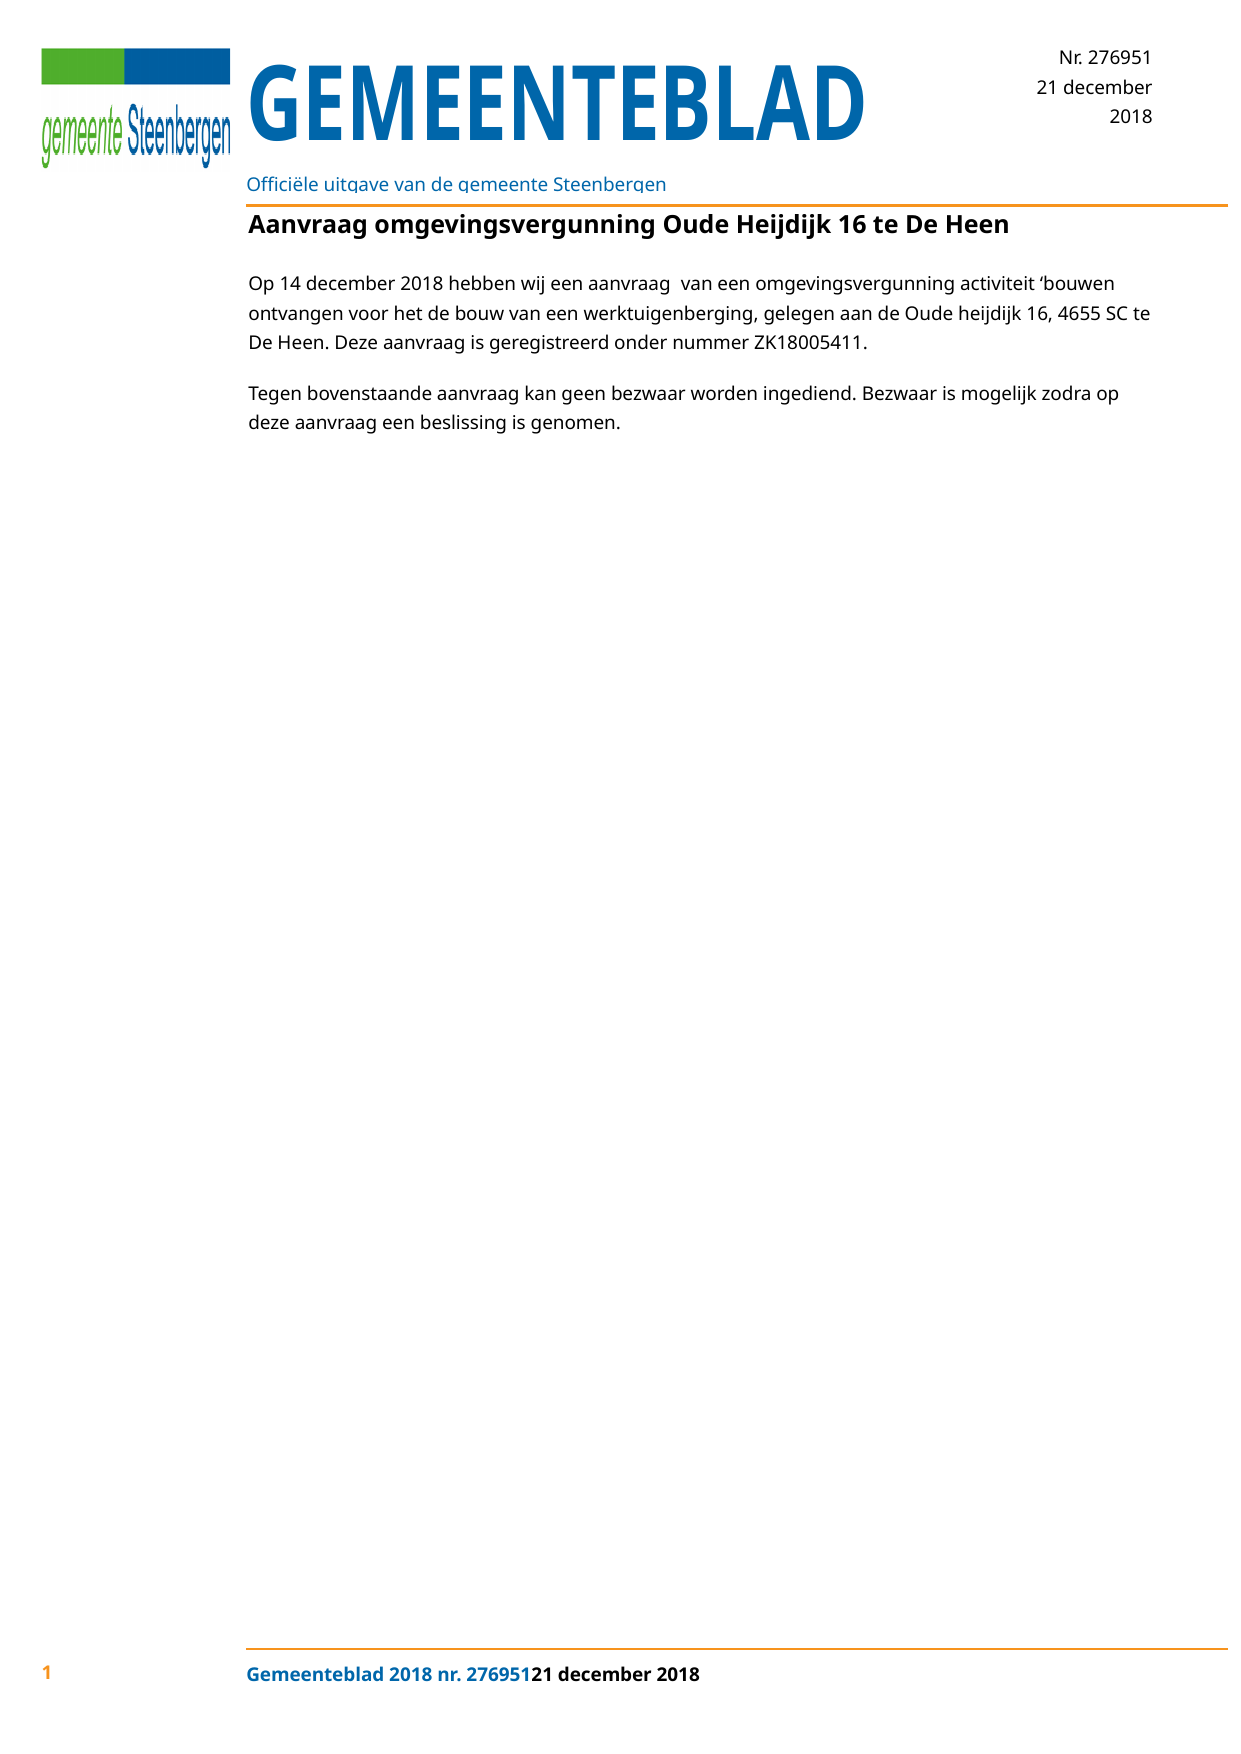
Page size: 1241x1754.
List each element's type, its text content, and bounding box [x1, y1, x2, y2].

text Tegen bovenstaande aanvraag kan geen bezwaar worden ingediend. Bezwaar is mogelijk zodra op deze aanvraag een beslissing is genomen. [248, 380, 1152, 435]
text Aanvraag omgevingsvergunning Oude Heijdijk 16 te De Heen [248, 207, 1152, 241]
text Op 14 december 2018 hebben wij een aanvraag van een omgevingsvergunning activiteit ‘bouwen ontvangen voor het de bouw van een werktuigenberging, gelegen aan de Oude heijdijk 16, 4655 SC te De Heen. Deze aanvraag is geregistreerd onder nummer ZK18005411. [248, 270, 1152, 355]
picture [41, 47, 231, 172]
